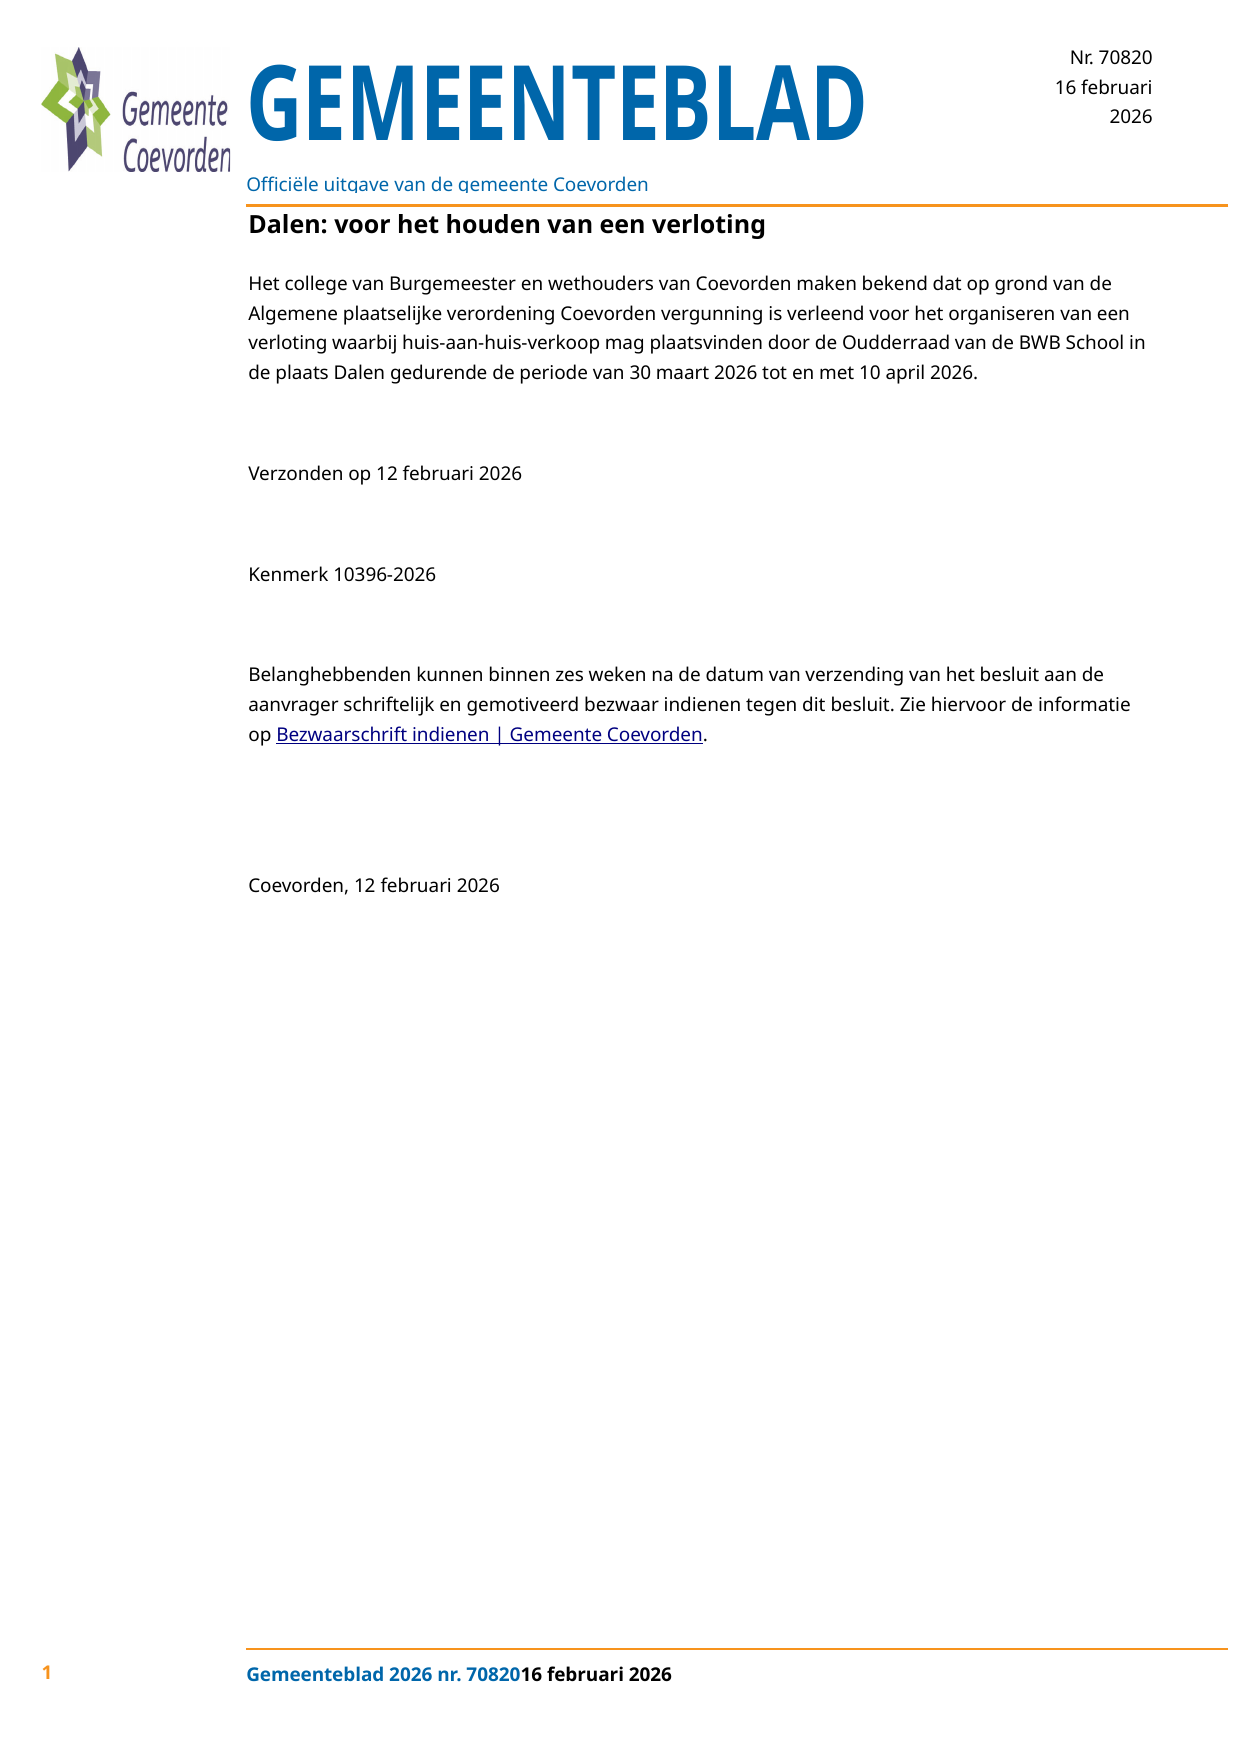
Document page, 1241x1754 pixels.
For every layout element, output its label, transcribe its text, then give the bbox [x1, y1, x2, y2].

text Verzonden op 12 februari 2026 [248, 460, 1152, 486]
picture [41, 47, 231, 172]
text Coevorden, 12 februari 2026 [248, 872, 1152, 898]
text Belanghebbenden kunnen binnen zes weken na de datum van verzending van het besluit aan de aanvrager schriftelijk en gemotiveerd bezwaar indienen tegen dit besluit. Zie hiervoor de informatie op Bezwaarschrift indienen | Gemeente Coevorden. [248, 662, 1152, 746]
text Dalen: voor het houden van een verloting [248, 207, 1152, 241]
text Kenmerk 10396-2026 [248, 561, 1152, 586]
text Het college van Burgemeester en wethouders van Coevorden maken bekend dat op grond van de Algemene plaatselijke verordening Coevorden vergunning is verleend voor het organiseren van een verloting waarbij huis-aan-huis-verkoop mag plaatsvinden door de Oudderraad van de BWB School in de plaats Dalen gedurende de periode van 30 maart 2026 tot en met 10 april 2026. [248, 270, 1152, 385]
